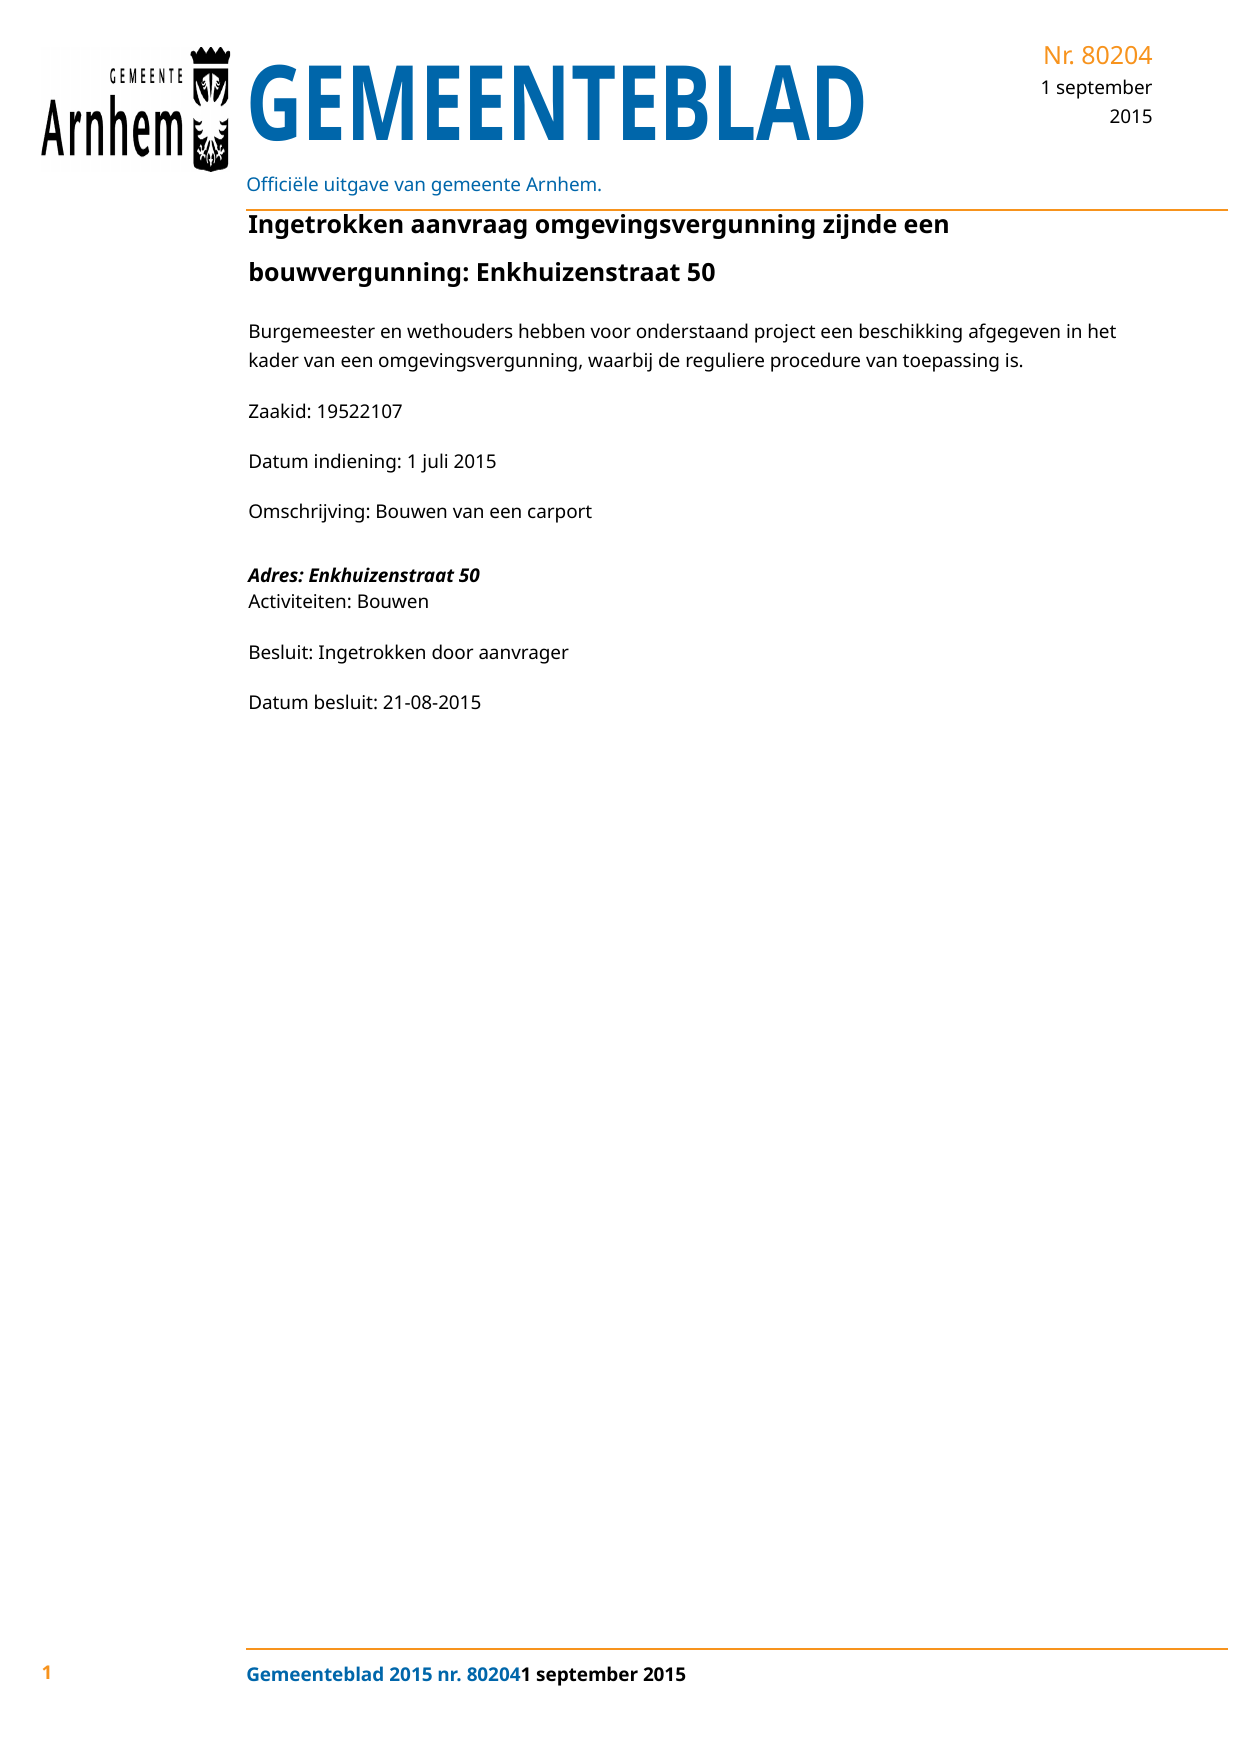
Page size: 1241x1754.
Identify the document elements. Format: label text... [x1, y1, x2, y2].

text Adres: Enkhuizenstraat 50 [248, 563, 1152, 588]
text Zaakid: 19522107 [248, 398, 1152, 424]
text Datum besluit: 21-08-2015 [248, 689, 1152, 715]
text Ingetrokken aanvraag omgevingsvergunning zijnde een bouwvergunning: Enkhuizenstraat 50 [248, 211, 1152, 288]
text Omschrijving: Bouwen van een carport [248, 499, 1152, 524]
text Burgemeester en wethouders hebben voor onderstaand project een beschikking afgegeven in het kader van een omgevingsvergunning, waarbij de reguliere procedure van toepassing is. [248, 318, 1152, 373]
text Besluit: Ingetrokken door aanvrager [248, 639, 1152, 664]
text Activiteiten: Bouwen [248, 588, 1152, 614]
picture [41, 47, 231, 172]
text Datum indiening: 1 juli 2015 [248, 448, 1152, 474]
